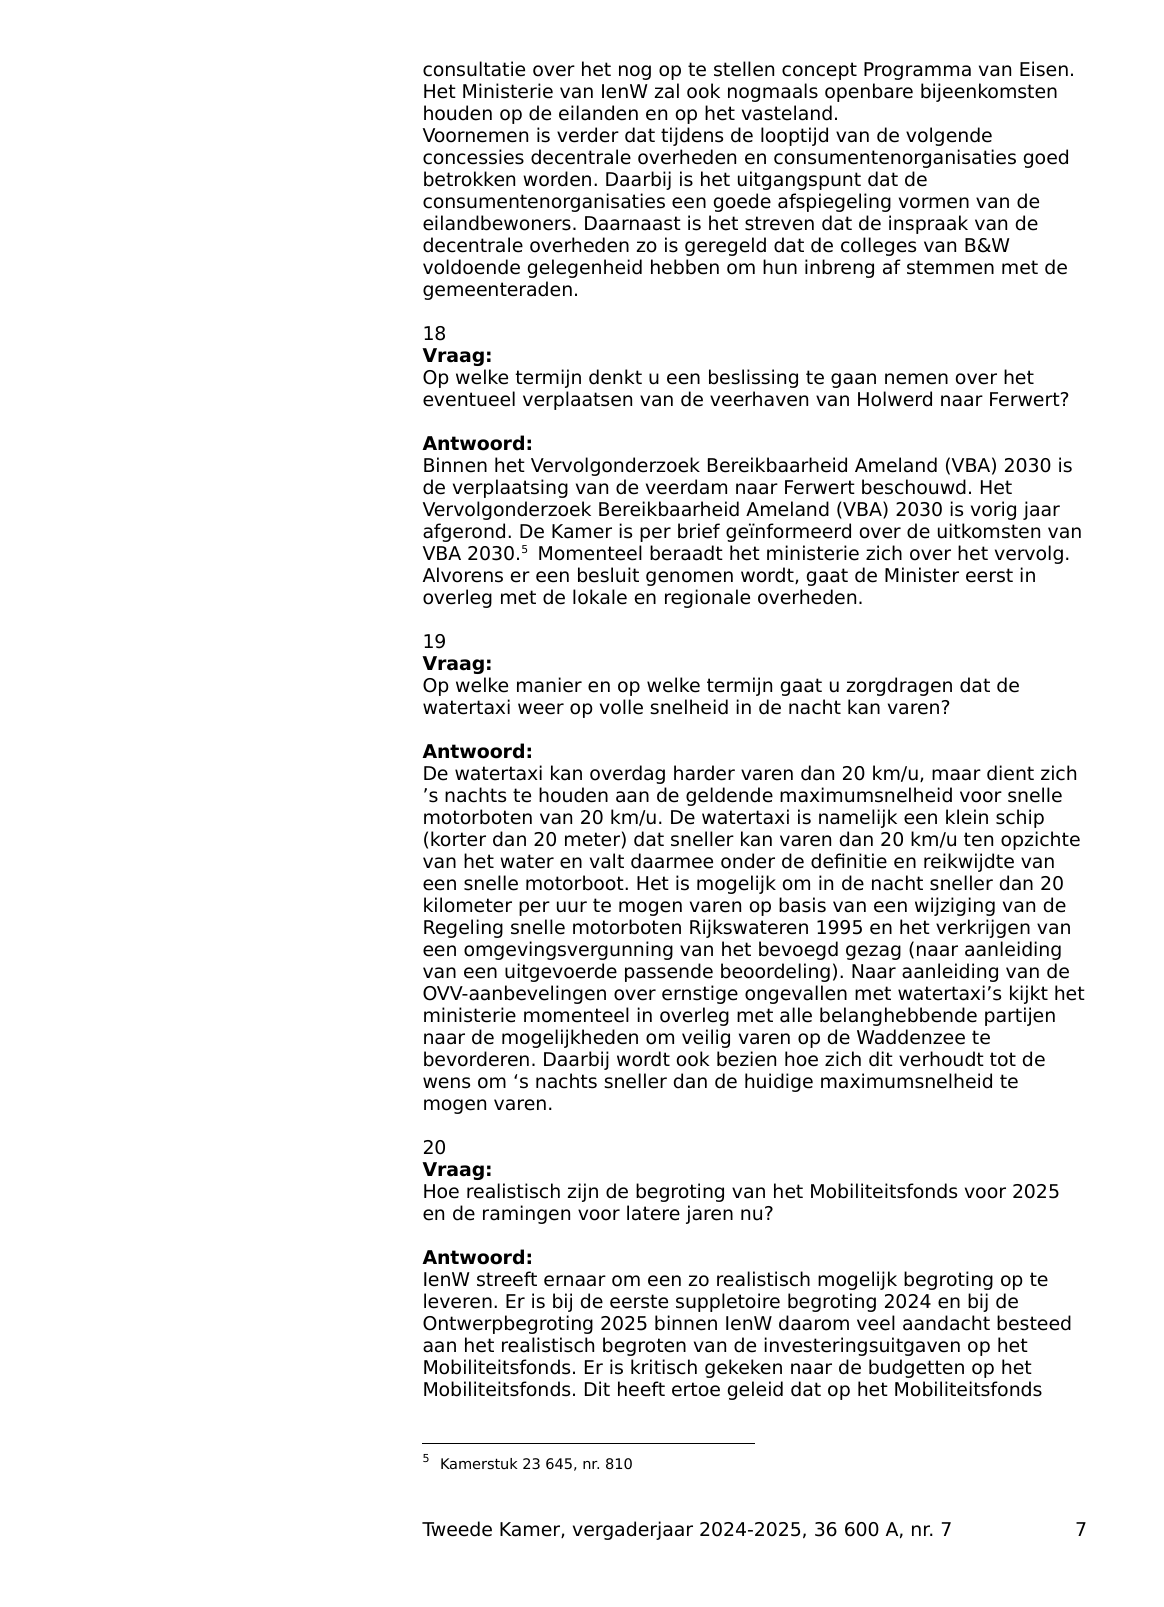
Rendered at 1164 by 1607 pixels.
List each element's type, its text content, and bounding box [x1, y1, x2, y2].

text Vraag: [422, 345, 1087, 367]
text IenW streeft ernaar om een zo realistisch mogelijk begroting op te leveren. Er is bij de eerste suppletoire begroting 2024 en bij de Ontwerpbegroting 2025 binnen IenW daarom veel aandacht besteed aan het realistisch begroten van de investeringsuitgaven op het Mobiliteitsfonds. Er is kritisch gekeken naar de budgetten op het Mobiliteitsfonds. Dit heeft ertoe geleid dat op het Mobiliteitsfonds [422, 1269, 1087, 1401]
text Hoe realistisch zijn de begroting van het Mobiliteitsfonds voor 2025 en de ramingen voor latere jaren nu? [422, 1181, 1087, 1225]
text Antwoord: [422, 1247, 1087, 1269]
text Antwoord: [422, 741, 1087, 763]
text Op welke manier en op welke termijn gaat u zorgdragen dat de watertaxi weer op volle snelheid in de nacht kan varen? [422, 675, 1087, 719]
text Binnen het Vervolgonderzoek Bereikbaarheid Ameland (VBA) 2030 is de verplaatsing van de veerdam naar Ferwert beschouwd. Het Vervolgonderzoek Bereikbaarheid Ameland (VBA) 2030 is vorig jaar afgerond. De Kamer is per brief geïnformeerd over de uitkomsten van VBA 2030. Momenteel beraadt het ministerie zich over het vervolg. Alvorens er een besluit genomen wordt, gaat de Minister eerst in overleg met de lokale en regionale overheden. [422, 455, 1087, 609]
text 20 [422, 1137, 1087, 1159]
text 18 [422, 323, 1087, 345]
text De watertaxi kan overdag harder varen dan 20 km/u, maar dient zich ’s nachts te houden aan de geldende maximumsnelheid voor snelle motorboten van 20 km/u. De watertaxi is namelijk een klein schip (korter dan 20 meter) dat sneller kan varen dan 20 km/u ten opzichte van het water en valt daarmee onder de definitie en reikwijdte van een snelle motorboot. Het is mogelijk om in de nacht sneller dan 20 kilometer per uur te mogen varen op basis van een wijziging van de Regeling snelle motorboten Rijkswateren 1995 en het verkrijgen van een omgevingsvergunning van het bevoegd gezag (naar aanleiding van een uitgevoerde passende beoordeling). Naar aanleiding van de OVV-aanbevelingen over ernstige ongevallen met watertaxi’s kijkt het ministerie momenteel in overleg met alle belanghebbende partijen naar de mogelijkheden om veilig varen op de Waddenzee te bevorderen. Daarbij wordt ook bezien hoe zich dit verhoudt tot de wens om ‘s nachts sneller dan de huidige maximumsnelheid te mogen varen. [422, 763, 1087, 1115]
text Voornemen is verder dat tijdens de looptijd van de volgende concessies decentrale overheden en consumentenorganisaties goed betrokken worden. Daarbij is het uitgangspunt dat de consumentenorganisaties een goede afspiegeling vormen van de eilandbewoners. Daarnaast is het streven dat de inspraak van de decentrale overheden zo is geregeld dat de colleges van B&W voldoende gelegenheid hebben om hun inbreng af stemmen met de gemeenteraden. [422, 125, 1087, 301]
text Vraag: [422, 653, 1087, 675]
text Op welke termijn denkt u een beslissing te gaan nemen over het eventueel verplaatsen van de veerhaven van Holwerd naar Ferwert? [422, 367, 1087, 411]
text Vraag: [422, 1159, 1087, 1181]
text Kamerstuk 23 645, nr. 810 [422, 1452, 1087, 1474]
text 19 [422, 631, 1087, 653]
text consultatie over het nog op te stellen concept Programma van Eisen. Het Ministerie van IenW zal ook nogmaals openbare bijeenkomsten houden op de eilanden en op het vasteland. [422, 59, 1087, 125]
text Antwoord: [422, 433, 1087, 455]
